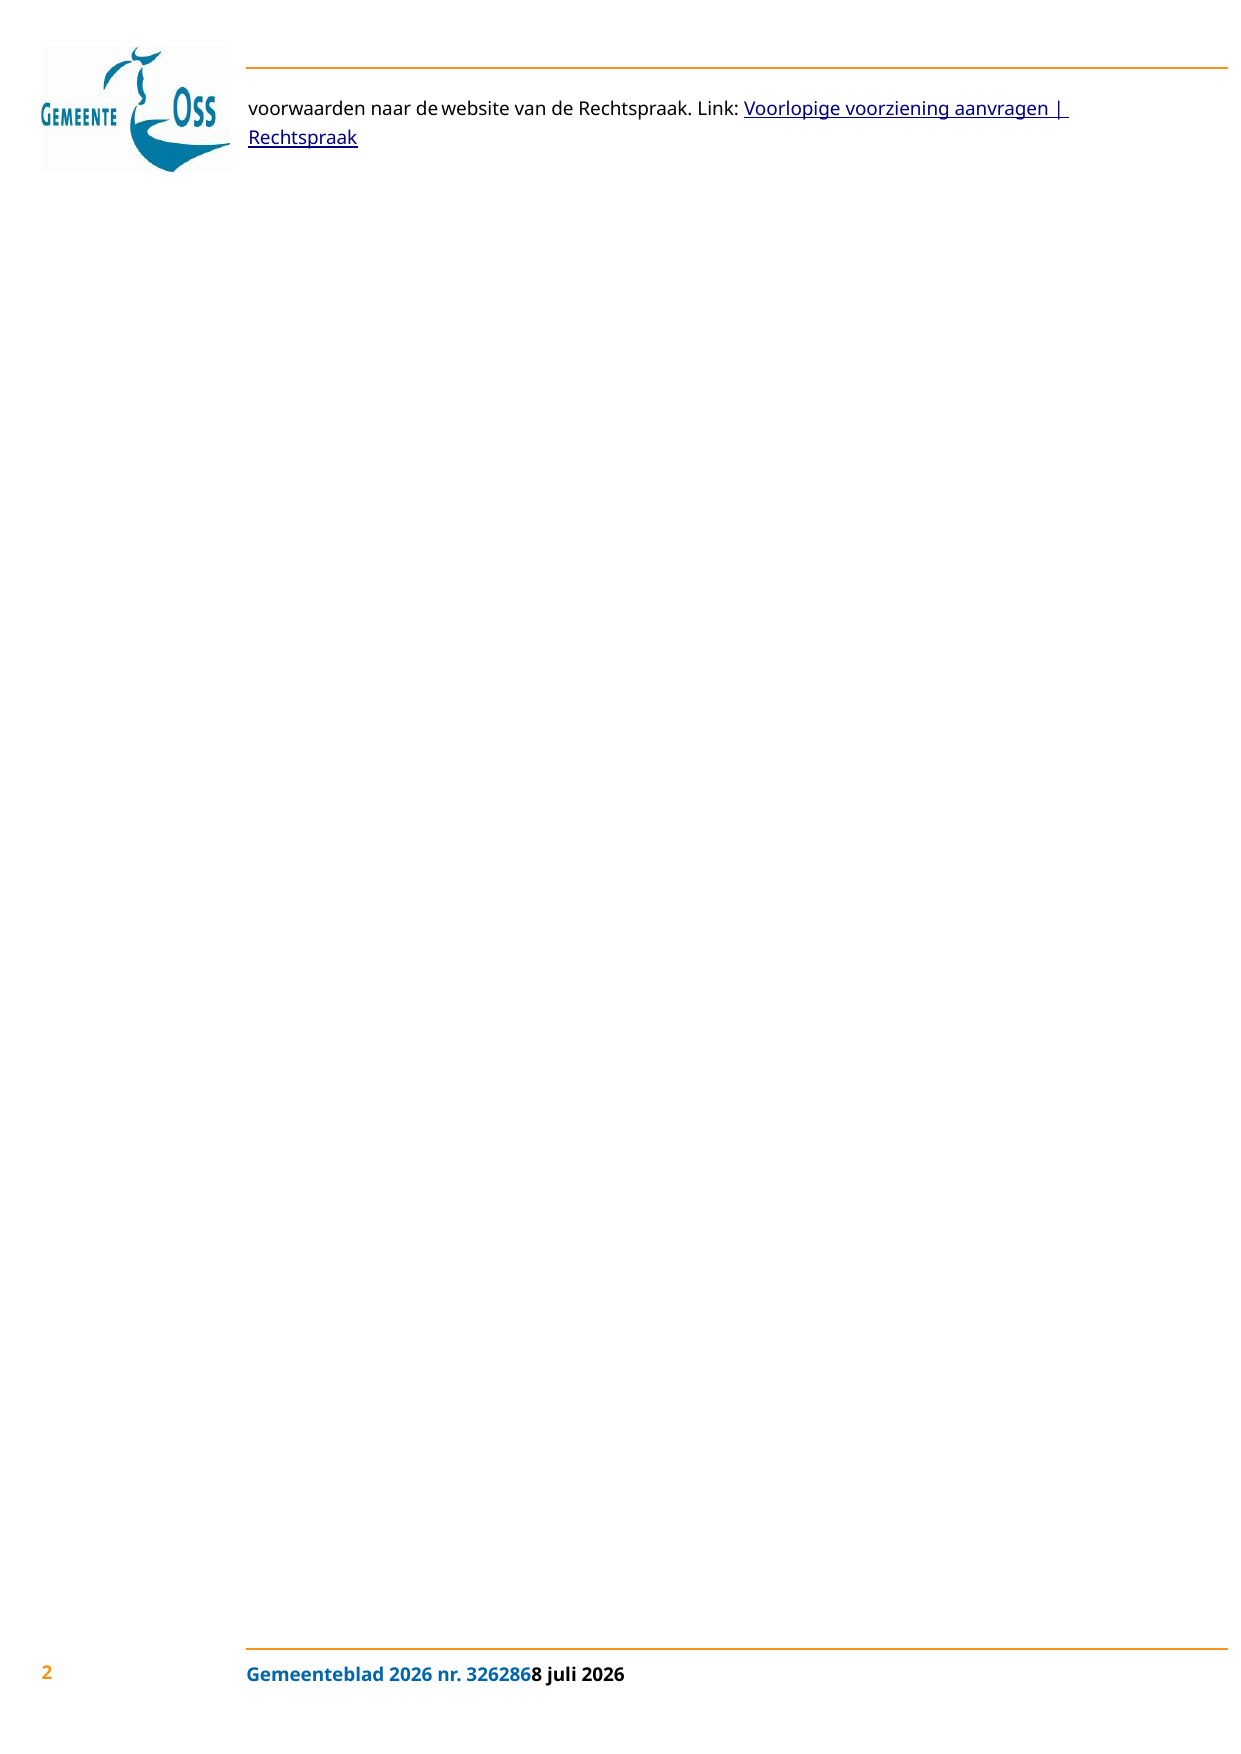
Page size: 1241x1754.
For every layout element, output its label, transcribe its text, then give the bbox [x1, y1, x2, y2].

text voorwaarden naar de website van de Rechtspraak. Link: Voorlopige voorziening aanvragen | Rechtspraak [248, 95, 1152, 150]
picture [41, 47, 231, 172]
